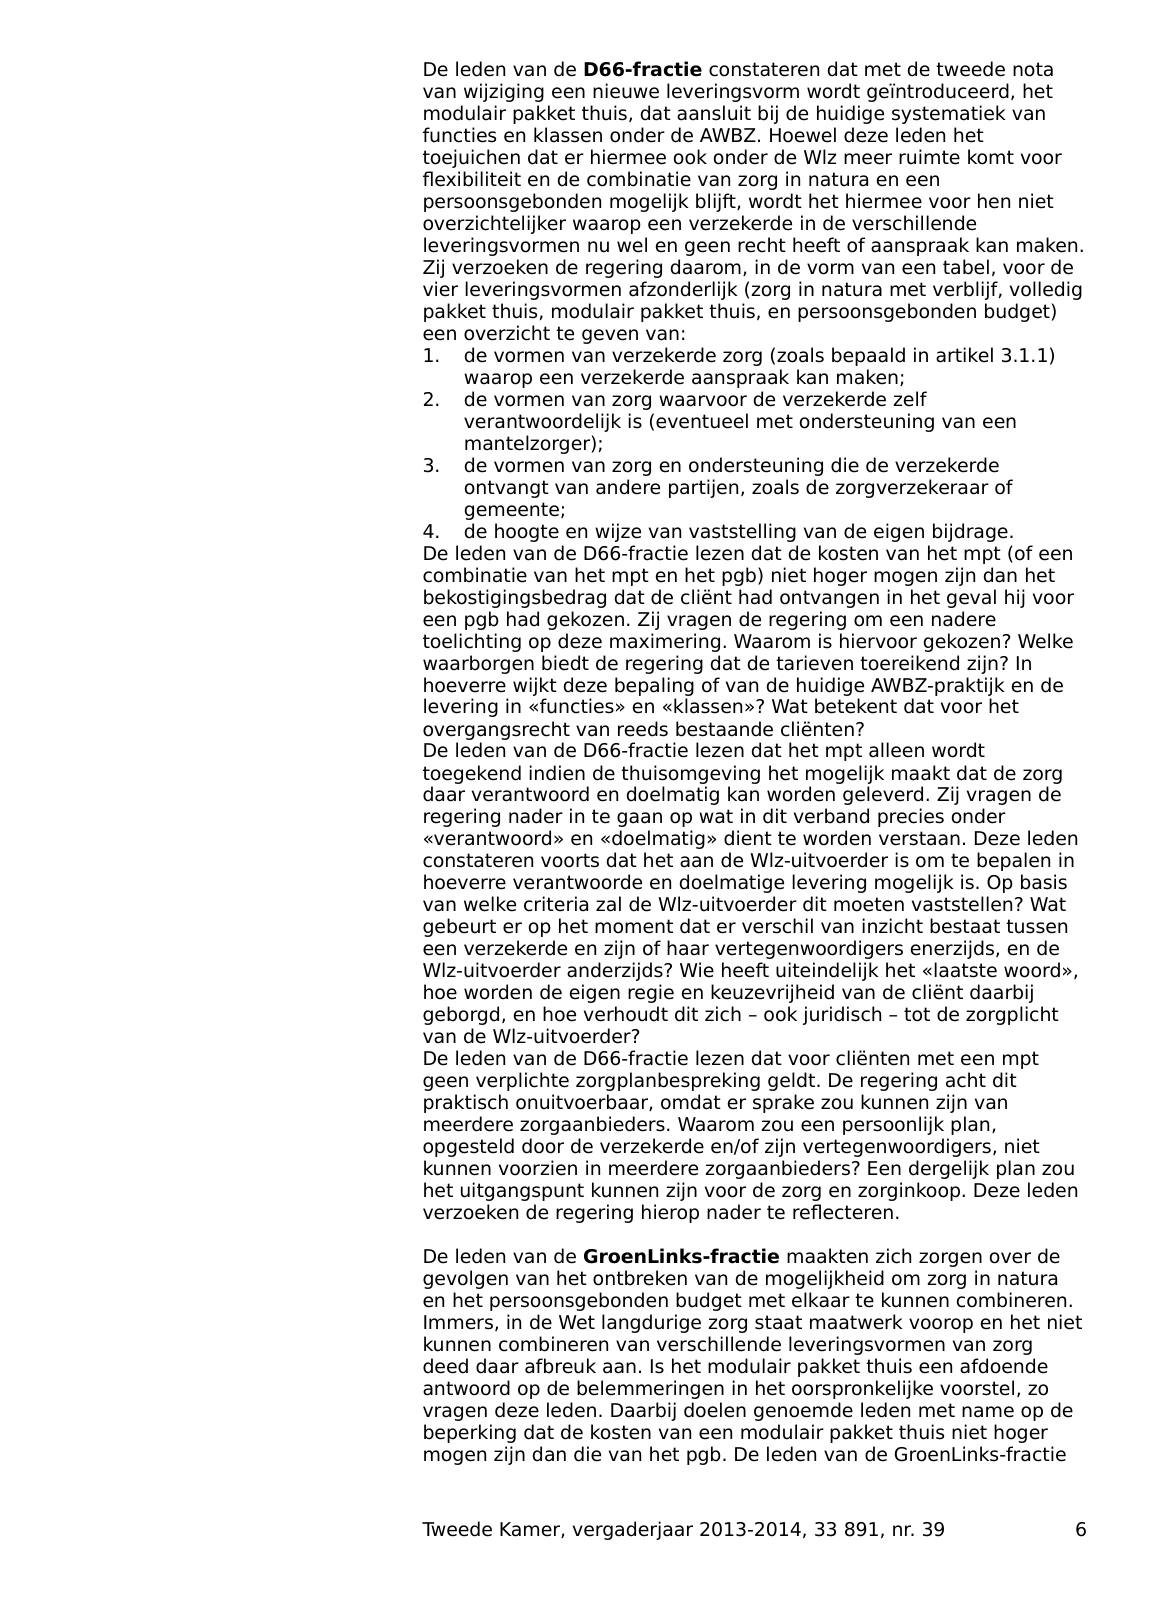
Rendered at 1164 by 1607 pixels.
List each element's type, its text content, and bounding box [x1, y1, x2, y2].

text De leden van de D66-fractie lezen dat het mpt alleen wordt toegekend indien de thuisomgeving het mogelijk maakt dat de zorg daar verantwoord en doelmatig kan worden geleverd. Zij vragen de regering nader in te gaan op wat in dit verband precies onder «verantwoord» en «doelmatig» dient te worden verstaan. Deze leden constateren voorts dat het aan de Wlz-uitvoerder is om te bepalen in hoeverre verantwoorde en doelmatige levering mogelijk is. Op basis van welke criteria zal de Wlz-uitvoerder dit moeten vaststellen? Wat gebeurt er op het moment dat er verschil van inzicht bestaat tussen een verzekerde en zijn of haar vertegenwoordigers enerzijds, en de Wlz-uitvoerder anderzijds? Wie heeft uiteindelijk het «laatste woord», hoe worden de eigen regie en keuzevrijheid van de cliënt daarbij geborgd, en hoe verhoudt dit zich – ook juridisch – tot de zorgplicht van de Wlz-uitvoerder? [422, 740, 1087, 1048]
text 1. de vormen van verzekerde zorg (zoals bepaald in artikel 3.1.1) waarop een verzekerde aanspraak kan maken; [422, 345, 1087, 389]
text 3. de vormen van zorg en ondersteuning die de verzekerde ontvangt van andere partijen, zoals de zorgverzekeraar of gemeente; [422, 455, 1087, 521]
text De leden van de D66-fractie constateren dat met de tweede nota van wijziging een nieuwe leveringsvorm wordt geïntroduceerd, het modulair pakket thuis, dat aansluit bij de huidige systematiek van functies en klassen onder de AWBZ. Hoewel deze leden het toejuichen dat er hiermee ook onder de Wlz meer ruimte komt voor flexibiliteit en de combinatie van zorg in natura en een persoonsgebonden mogelijk blijft, wordt het hiermee voor hen niet overzichtelijker waarop een verzekerde in de verschillende leveringsvormen nu wel en geen recht heeft of aanspraak kan maken. Zij verzoeken de regering daarom, in de vorm van een tabel, voor de vier leveringsvormen afzonderlijk (zorg in natura met verblijf, volledig pakket thuis, modulair pakket thuis, en persoonsgebonden budget) een overzicht te geven van: [422, 59, 1087, 345]
text 4. de hoogte en wijze van vaststelling van de eigen bijdrage. [422, 521, 1087, 543]
text De leden van de D66-fractie lezen dat de kosten van het mpt (of een combinatie van het mpt en het pgb) niet hoger mogen zijn dan het bekostigingsbedrag dat de cliënt had ontvangen in het geval hij voor een pgb had gekozen. Zij vragen de regering om een nadere toelichting op deze maximering. Waarom is hiervoor gekozen? Welke waarborgen biedt de regering dat de tarieven toereikend zijn? In hoeverre wijkt deze bepaling of van de huidige AWBZ-praktijk en de levering in «functies» en «klassen»? Wat betekent dat voor het overgangsrecht van reeds bestaande cliënten? [422, 543, 1087, 740]
text 2. de vormen van zorg waarvoor de verzekerde zelf verantwoordelijk is (eventueel met ondersteuning van een mantelzorger); [422, 389, 1087, 455]
text De leden van de D66-fractie lezen dat voor cliënten met een mpt geen verplichte zorgplanbespreking geldt. De regering acht dit praktisch onuitvoerbaar, omdat er sprake zou kunnen zijn van meerdere zorgaanbieders. Waarom zou een persoonlijk plan, opgesteld door de verzekerde en/of zijn vertegenwoordigers, niet kunnen voorzien in meerdere zorgaanbieders? Een dergelijk plan zou het uitgangspunt kunnen zijn voor de zorg en zorginkoop. Deze leden verzoeken de regering hierop nader te reflecteren. [422, 1048, 1087, 1224]
text De leden van de GroenLinks-fractie maakten zich zorgen over de gevolgen van het ontbreken van de mogelijkheid om zorg in natura en het persoonsgebonden budget met elkaar te kunnen combineren. Immers, in de Wet langdurige zorg staat maatwerk voorop en het niet kunnen combineren van verschillende leveringsvormen van zorg deed daar afbreuk aan. Is het modulair pakket thuis een afdoende antwoord op de belemmeringen in het oorspronkelijke voorstel, zo vragen deze leden. Daarbij doelen genoemde leden met name op de beperking dat de kosten van een modulair pakket thuis niet hoger mogen zijn dan die van het pgb. De leden van de GroenLinks-fractie [422, 1246, 1087, 1466]
